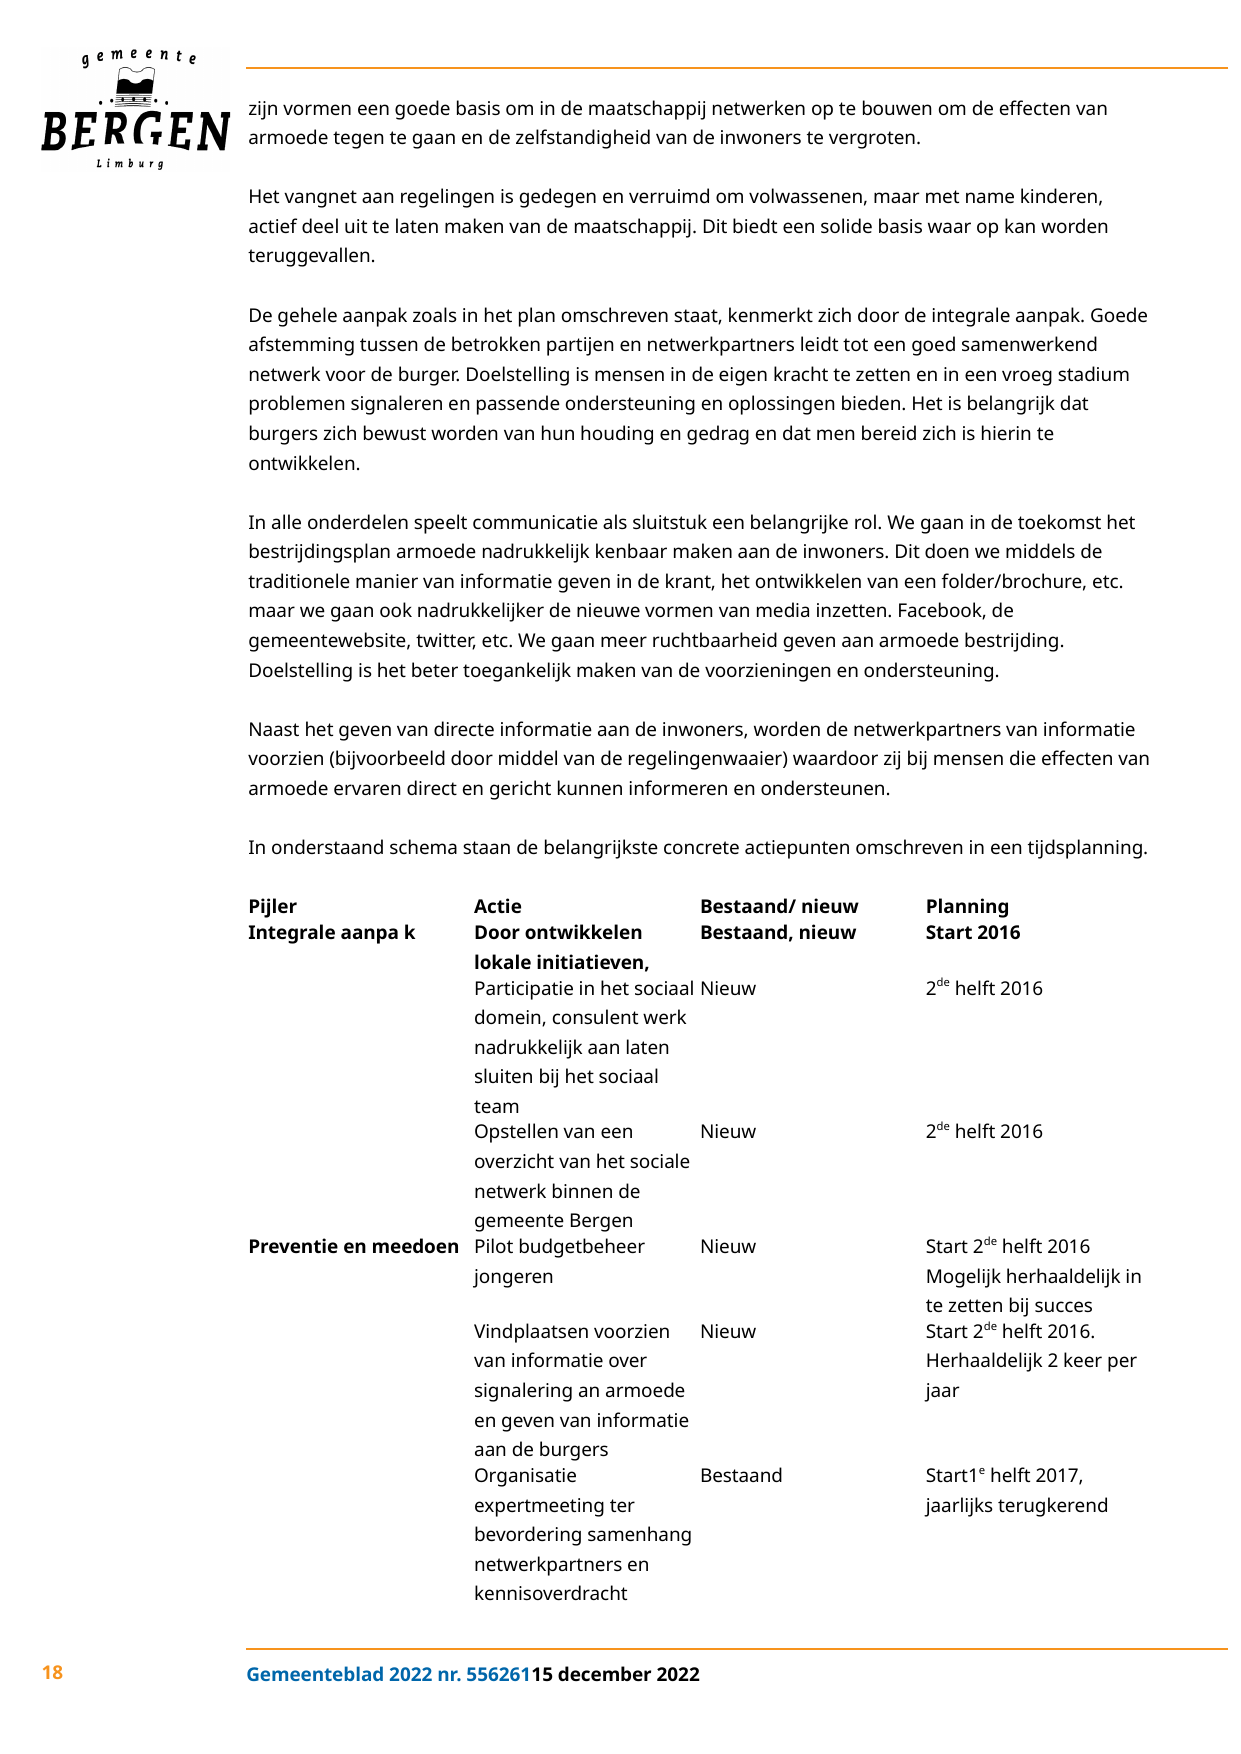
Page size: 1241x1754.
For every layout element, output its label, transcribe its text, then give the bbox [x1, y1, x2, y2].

table_cell Bestaand, nieuw [700, 919, 926, 975]
table_cell Pilot budgetbeheer jongeren [474, 1233, 700, 1318]
table_cell Nieuw [700, 975, 926, 1119]
table_cell Start 2de helft 2016 Mogelijk herhaaldelijk in te zetten bij succes [926, 1233, 1152, 1318]
table_header Planning [926, 894, 1152, 919]
table_cell [248, 1318, 474, 1462]
table_cell Nieuw [700, 1233, 926, 1318]
table_cell Organisatie expertmeeting ter bevordering samenhang netwerkpartners en kennisoverdracht [474, 1462, 700, 1606]
text De gehele aanpak zoals in het plan omschreven staat, kenmerkt zich door de integrale aanpak. Goede afstemming tussen de betrokken partijen en netwerkpartners leidt tot een goed samenwerkend netwerk voor de burger. Doelstelling is mensen in de eigen kracht te zetten en in een vroeg stadium problemen signaleren en passende ondersteuning en oplossingen bieden. Het is belangrijk dat burgers zich bewust worden van hun houding en gedrag en dat men bereid zich is hierin te ontwikkelen. [248, 302, 1152, 476]
table_cell Start 2016 [926, 919, 1152, 975]
table_header Bestaand/ nieuw [700, 894, 926, 919]
text In onderstaand schema staan de belangrijkste concrete actiepunten omschreven in een tijdsplanning. [248, 834, 1152, 860]
table_cell Bestaand [700, 1462, 926, 1606]
table_header Actie [474, 894, 700, 919]
text In alle onderdelen speelt communicatie als sluitstuk een belangrijke rol. We gaan in de toekomst het bestrijdingsplan armoede nadrukkelijk kenbaar maken aan de inwoners. Dit doen we middels de traditionele manier van informatie geven in de krant, het ontwikkelen van een folder/brochure, etc. maar we gaan ook nadrukkelijker de nieuwe vormen van media inzetten. Facebook, de gemeentewebsite, twitter, etc. We gaan meer ruchtbaarheid geven aan armoede bestrijding. Doelstelling is het beter toegankelijk maken van de voorzieningen en ondersteuning. [248, 509, 1152, 683]
table_cell Opstellen van een overzicht van het sociale netwerk binnen de gemeente Bergen [474, 1119, 700, 1233]
picture [41, 47, 231, 172]
table_cell Preventie en meedoen [248, 1233, 474, 1318]
table_cell Participatie in het sociaal domein, consulent werk nadrukkelijk aan laten sluiten bij het sociaal team [474, 975, 700, 1119]
table_cell Nieuw [700, 1119, 926, 1233]
table_cell Door ontwikkelen lokale initiatieven, [474, 919, 700, 975]
table_cell Start 2de helft 2016. Herhaaldelijk 2 keer per jaar [926, 1318, 1152, 1462]
table_header Pijler [248, 894, 474, 919]
text Het vangnet aan regelingen is gedegen en verruimd om volwassenen, maar met name kinderen, actief deel uit te laten maken van de maatschappij. Dit biedt een solide basis waar op kan worden teruggevallen. [248, 183, 1152, 268]
table_cell Nieuw [700, 1318, 926, 1462]
table_cell Vindplaatsen voorzien van informatie over signalering an armoede en geven van informatie aan de burgers [474, 1318, 700, 1462]
table_cell Start1e helft 2017, jaarlijks terugkerend [926, 1462, 1152, 1606]
table_cell [248, 1119, 474, 1233]
table_cell [248, 975, 474, 1119]
text Naast het geven van directe informatie aan de inwoners, worden de netwerkpartners van informatie voorzien (bijvoorbeeld door middel van de regelingenwaaier) waardoor zij bij mensen die effecten van armoede ervaren direct en gericht kunnen informeren en ondersteunen. [248, 716, 1152, 801]
table_cell 2de helft 2016 [926, 1119, 1152, 1233]
text zijn vormen een goede basis om in de maatschappij netwerken op te bouwen om de effecten van armoede tegen te gaan en de zelfstandigheid van de inwoners te vergroten. [248, 95, 1152, 150]
table_cell Integrale aanpa k [248, 919, 474, 975]
table_cell [248, 1462, 474, 1606]
table_cell 2de helft 2016 [926, 975, 1152, 1119]
